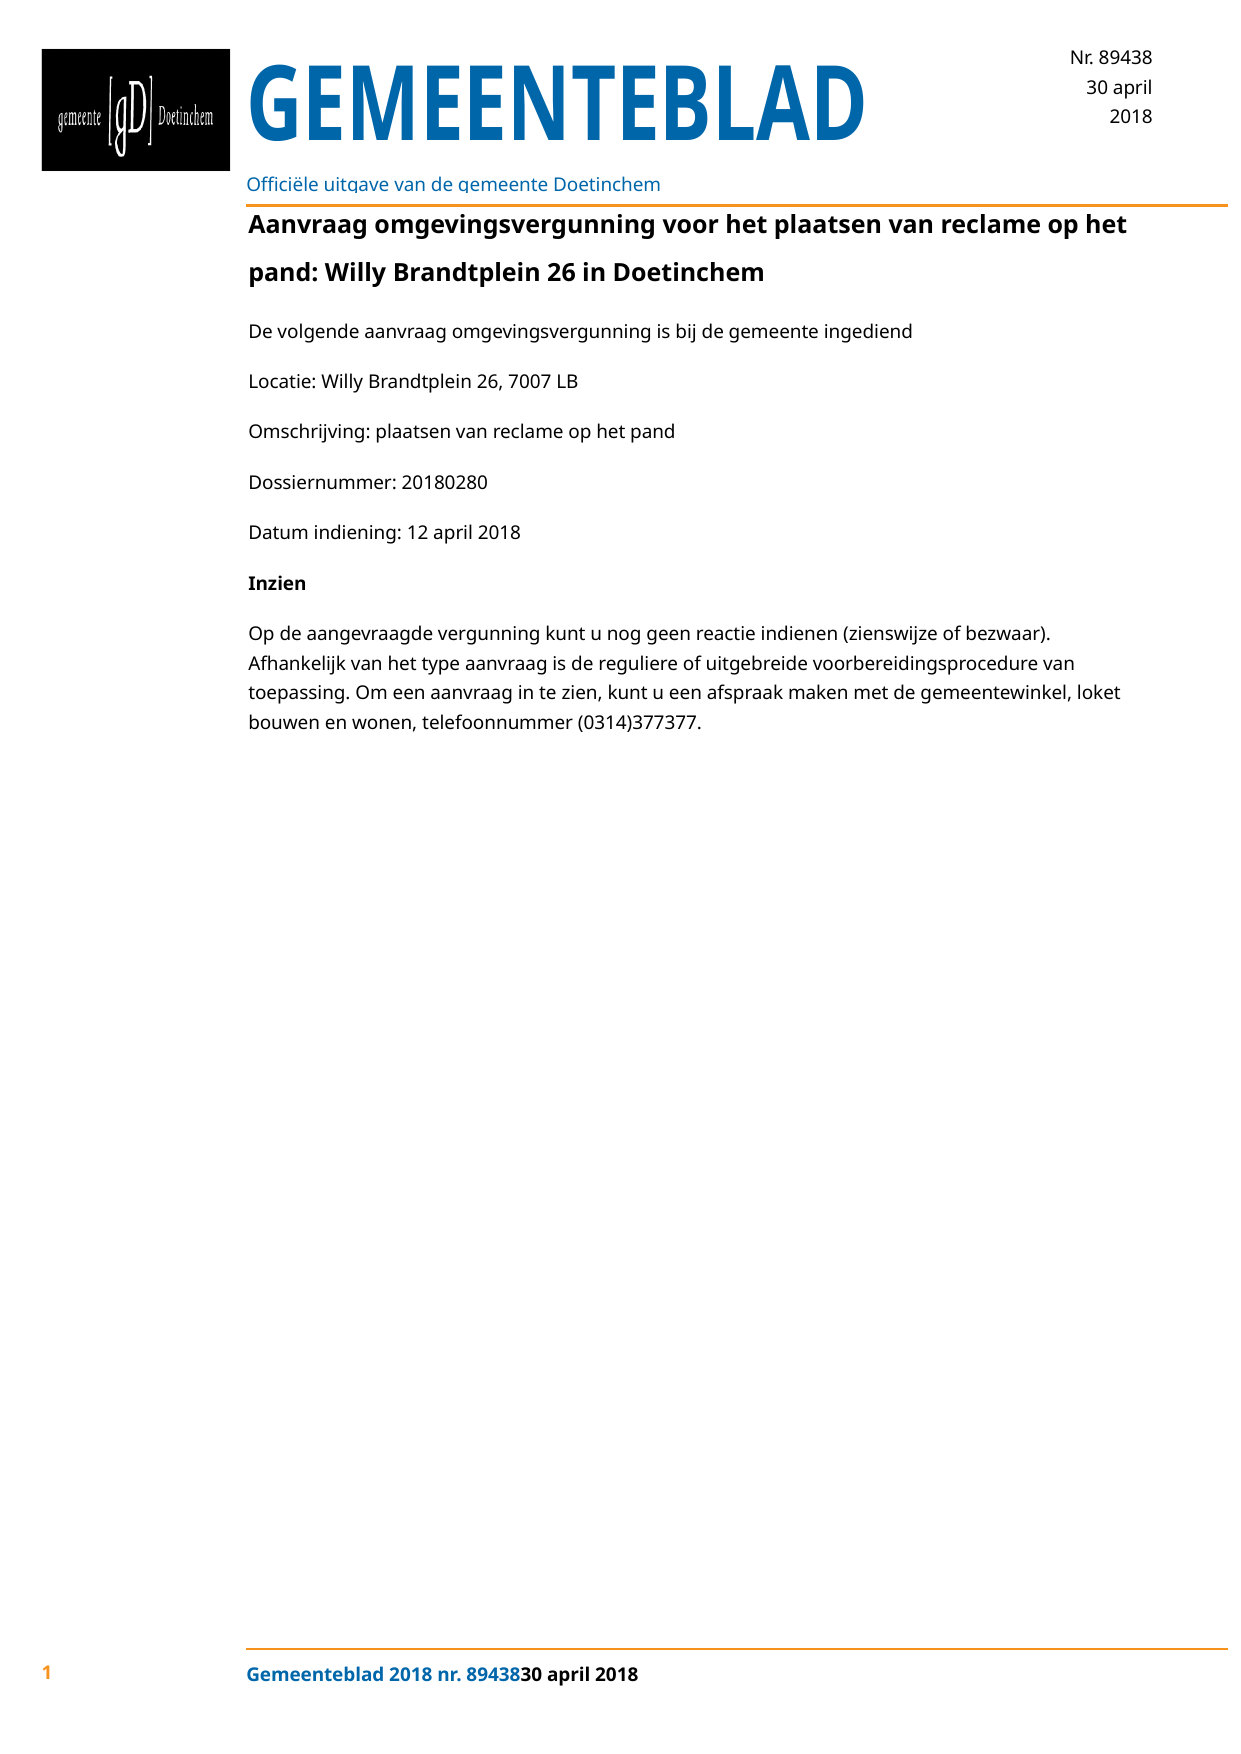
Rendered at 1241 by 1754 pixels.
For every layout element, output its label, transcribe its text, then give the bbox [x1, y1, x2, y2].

text Op de aangevraagde vergunning kunt u nog geen reactie indienen (zienswijze of bezwaar). Afhankelijk van het type aanvraag is de reguliere of uitgebreide voorbereidingsprocedure van toepassing. Om een aanvraag in te zien, kunt u een afspraak maken met de gemeentewinkel, loket bouwen en wonen, telefoonnummer (0314)377377. [248, 620, 1152, 735]
picture [41, 47, 231, 172]
text Aanvraag omgevingsvergunning voor het plaatsen van reclame op het pand: Willy Brandtplein 26 in Doetinchem [248, 207, 1152, 288]
text Datum indiening: 12 april 2018 [248, 519, 1152, 545]
text De volgende aanvraag omgevingsvergunning is bij de gemeente ingediend [248, 318, 1152, 344]
text Omschrijving: plaatsen van reclame op het pand [248, 419, 1152, 444]
text Locatie: Willy Brandtplein 26, 7007 LB [248, 368, 1152, 394]
text Dossiernummer: 20180280 [248, 469, 1152, 495]
text Inzien [248, 570, 1152, 596]
